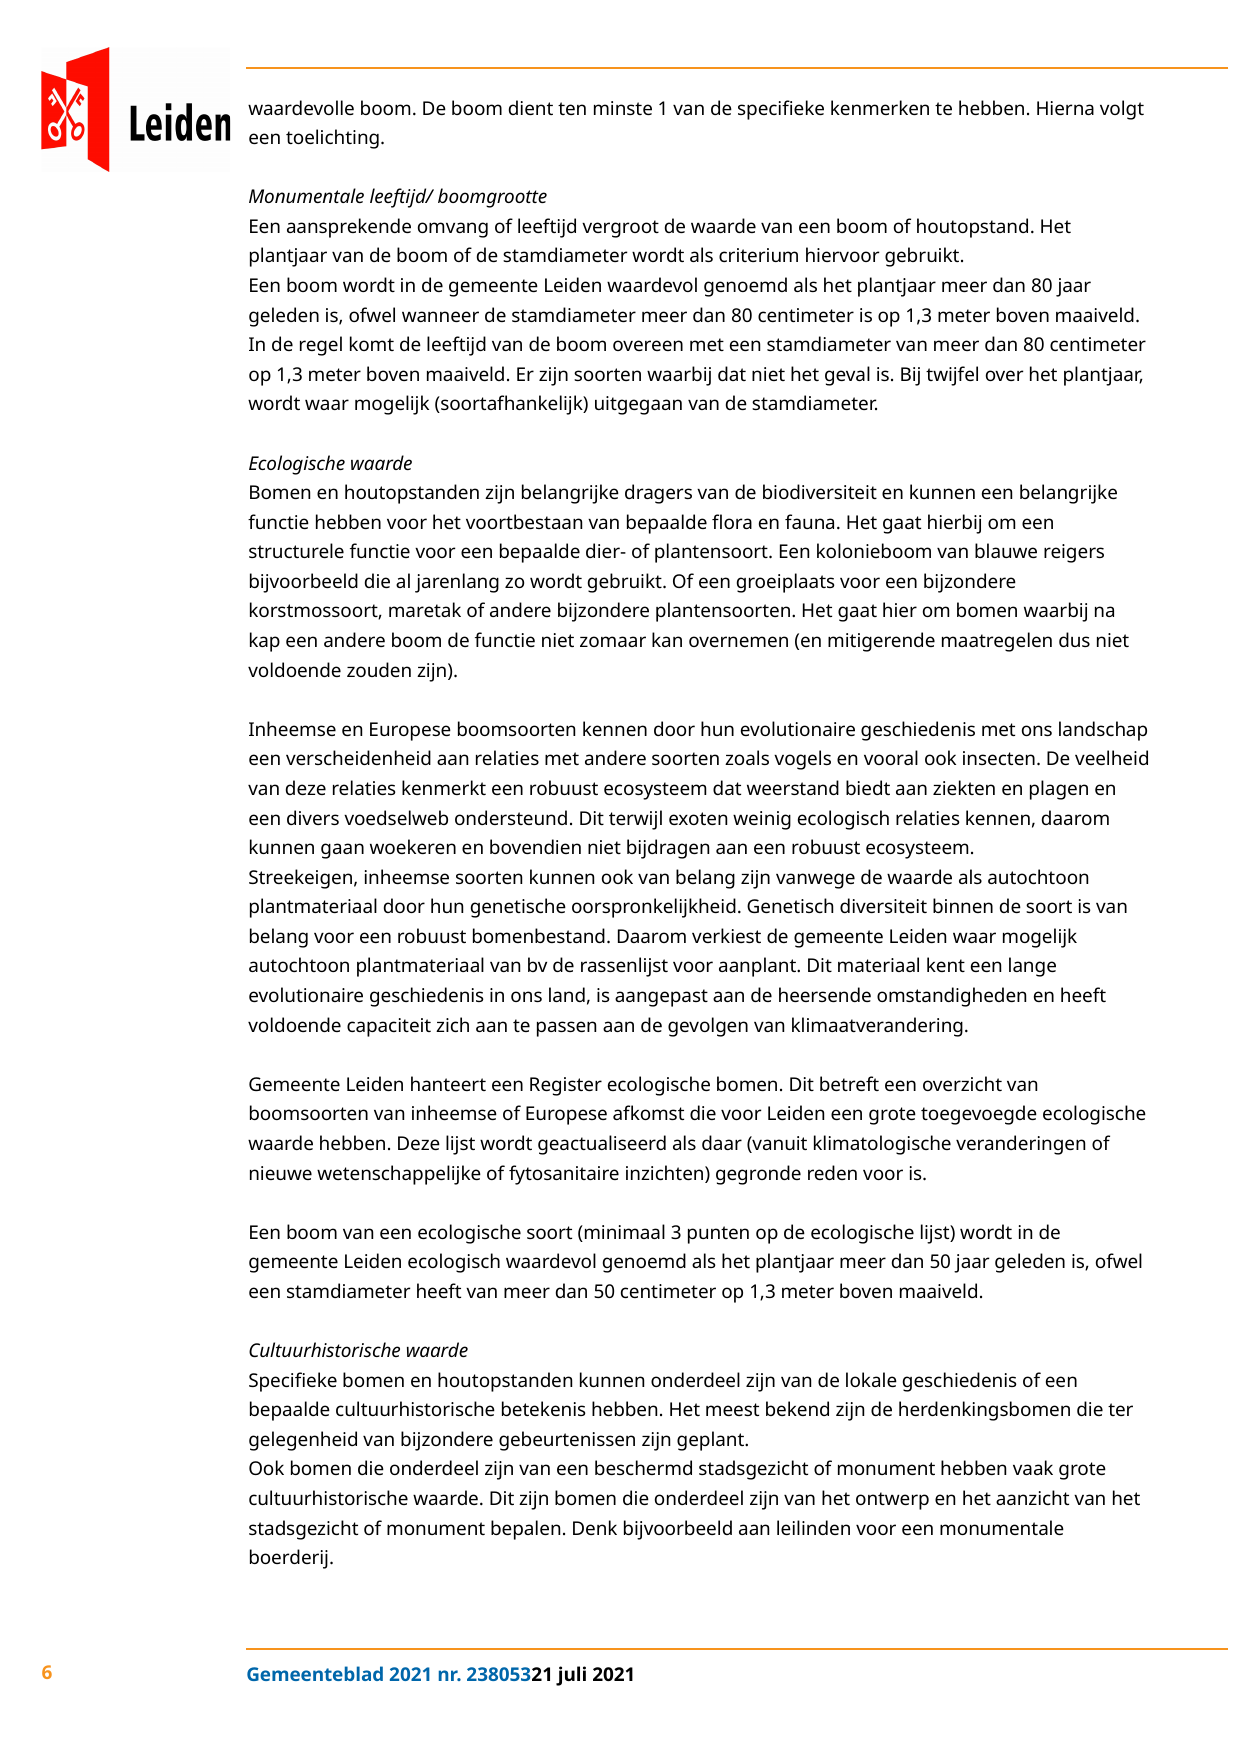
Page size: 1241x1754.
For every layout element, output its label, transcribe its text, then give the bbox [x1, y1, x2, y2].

text Monumentale leeftijd/ boomgrootte [248, 183, 1152, 209]
text Een aansprekende omvang of leeftijd vergroot de waarde van een boom of houtopstand. Het plantjaar van de boom of de stamdiameter wordt als criterium hiervoor gebruikt. [248, 213, 1152, 268]
text Bomen en houtopstanden zijn belangrijke dragers van de biodiversiteit en kunnen een belangrijke functie hebben voor het voortbestaan van bepaalde flora en fauna. Het gaat hierbij om een structurele functie voor een bepaalde dier- of plantensoort. Een kolonieboom van blauwe reigers bijvoorbeeld die al jarenlang zo wordt gebruikt. Of een groeiplaats voor een bijzondere korstmossoort, maretak of andere bijzondere plantensoorten. Het gaat hier om bomen waarbij na kap een andere boom de functie niet zomaar kan overnemen (en mitigerende maatregelen dus niet voldoende zouden zijn). [248, 479, 1152, 683]
text Cultuurhistorische waarde [248, 1337, 1152, 1363]
text Ecologische waarde [248, 450, 1152, 476]
text waardevolle boom. De boom dient ten minste 1 van de specifieke kenmerken te hebben. Hierna volgt een toelichting. [248, 95, 1152, 150]
text Streekeigen, inheemse soorten kunnen ook van belang zijn vanwege de waarde als autochtoon plantmateriaal door hun genetische oorspronkelijkheid. Genetisch diversiteit binnen de soort is van belang voor een robuust bomenbestand. Daarom verkiest de gemeente Leiden waar mogelijk autochtoon plantmateriaal van bv de rassenlijst voor aanplant. Dit materiaal kent een lange evolutionaire geschiedenis in ons land, is aangepast aan de heersende omstandigheden en heeft voldoende capaciteit zich aan te passen aan de gevolgen van klimaatverandering. [248, 864, 1152, 1038]
text Een boom wordt in de gemeente Leiden waardevol genoemd als het plantjaar meer dan 80 jaar geleden is, ofwel wanneer de stamdiameter meer dan 80 centimeter is op 1,3 meter boven maaiveld. In de regel komt de leeftijd van de boom overeen met een stamdiameter van meer dan 80 centimeter op 1,3 meter boven maaiveld. Er zijn soorten waarbij dat niet het geval is. Bij twijfel over het plantjaar, wordt waar mogelijk (soortafhankelijk) uitgegaan van de stamdiameter. [248, 272, 1152, 416]
text Ook bomen die onderdeel zijn van een beschermd stadsgezicht of monument hebben vaak grote cultuurhistorische waarde. Dit zijn bomen die onderdeel zijn van het ontwerp en het aanzicht van het stadsgezicht of monument bepalen. Denk bijvoorbeeld aan leilinden voor een monumentale boerderij. [248, 1456, 1152, 1570]
text Gemeente Leiden hanteert een Register ecologische bomen. Dit betreft een overzicht van boomsoorten van inheemse of Europese afkomst die voor Leiden een grote toegevoegde ecologische waarde hebben. Deze lijst wordt geactualiseerd als daar (vanuit klimatologische veranderingen of nieuwe wetenschappelijke of fytosanitaire inzichten) gegronde reden voor is. [248, 1071, 1152, 1186]
text Inheemse en Europese boomsoorten kennen door hun evolutionaire geschiedenis met ons landschap een verscheidenheid aan relaties met andere soorten zoals vogels en vooral ook insecten. De veelheid van deze relaties kenmerkt een robuust ecosysteem dat weerstand biedt aan ziekten en plagen en een divers voedselweb ondersteund. Dit terwijl exoten weinig ecologisch relaties kennen, daarom kunnen gaan woekeren en bovendien niet bijdragen aan een robuust ecosysteem. [248, 716, 1152, 860]
picture [41, 47, 231, 172]
text Specifieke bomen en houtopstanden kunnen onderdeel zijn van de lokale geschiedenis of een bepaalde cultuurhistorische betekenis hebben. Het meest bekend zijn de herdenkingsbomen die ter gelegenheid van bijzondere gebeurtenissen zijn geplant. [248, 1367, 1152, 1452]
text Een boom van een ecologische soort (minimaal 3 punten op de ecologische lijst) wordt in de gemeente Leiden ecologisch waardevol genoemd als het plantjaar meer dan 50 jaar geleden is, ofwel een stamdiameter heeft van meer dan 50 centimeter op 1,3 meter boven maaiveld. [248, 1219, 1152, 1304]
